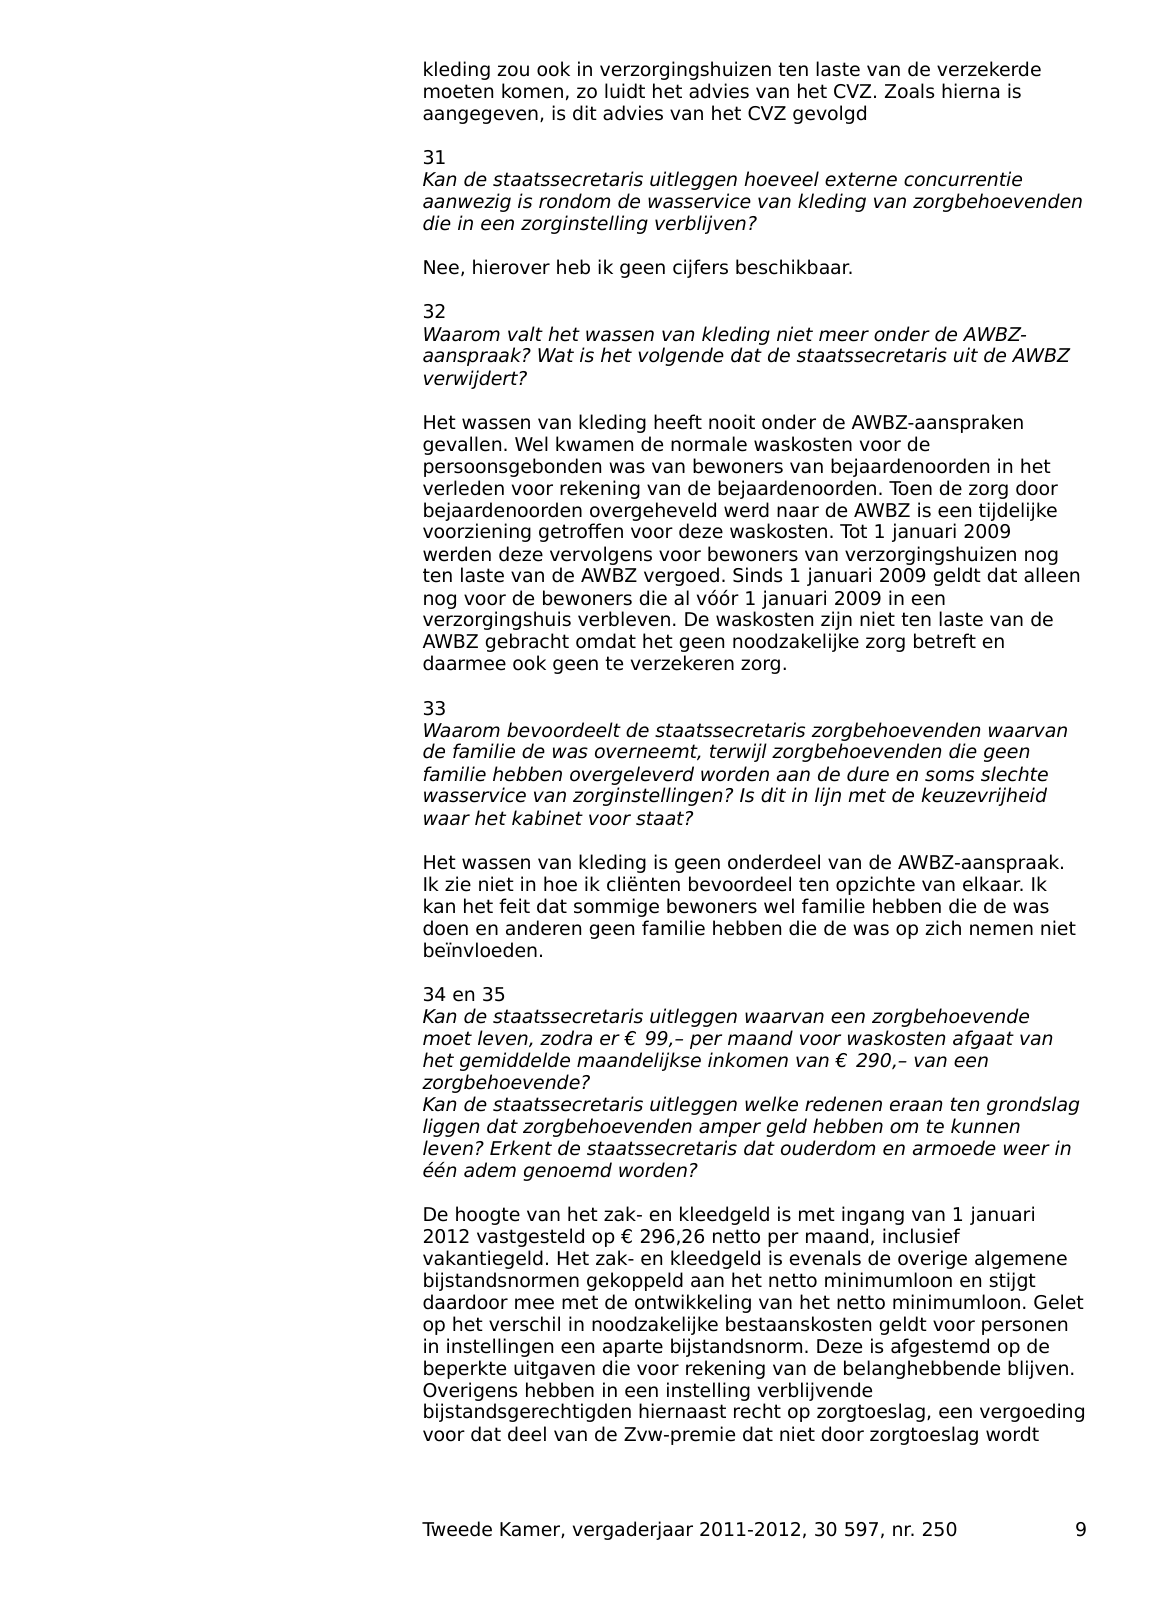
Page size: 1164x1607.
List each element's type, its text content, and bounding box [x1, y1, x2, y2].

text Het wassen van kleding heeft nooit onder de AWBZ-aanspraken gevallen. Wel kwamen de normale waskosten voor de persoonsgebonden was van bewoners van bejaardenoorden in het verleden voor rekening van de bejaardenoorden. Toen de zorg door bejaardenoorden overgeheveld werd naar de AWBZ is een tijdelijke voorziening getroffen voor deze waskosten. Tot 1 januari 2009 werden deze vervolgens voor bewoners van verzorgingshuizen nog ten laste van de AWBZ vergoed. Sinds 1 januari 2009 geldt dat alleen nog voor de bewoners die al vóór 1 januari 2009 in een verzorgingshuis verbleven. De waskosten zijn niet ten laste van de AWBZ gebracht omdat het geen noodzakelijke zorg betreft en daarmee ook geen te verzekeren zorg. [422, 412, 1087, 675]
text Het wassen van kleding is geen onderdeel van de AWBZ-aanspraak. [422, 852, 1087, 873]
text Ik zie niet in hoe ik cliënten bevoordeel ten opzichte van elkaar. Ik kan het feit dat sommige bewoners wel familie hebben die de was doen en anderen geen familie hebben die de was op zich nemen niet beïnvloeden. [422, 873, 1087, 961]
text Kan de staatssecretaris uitleggen waarvan een zorgbehoevende moet leven, zodra er € 99,– per maand voor waskosten afgaat van het gemiddelde maandelijkse inkomen van € 290,– van een zorgbehoevende? [422, 1006, 1087, 1093]
text Nee, hierover heb ik geen cijfers beschikbaar. [422, 257, 1087, 279]
text Kan de staatssecretaris uitleggen welke redenen eraan ten grondslag liggen dat zorgbehoevenden amper geld hebben om te kunnen leven? Erkent de staatssecretaris dat ouderdom en armoede weer in één adem genoemd worden? [422, 1093, 1087, 1181]
text 32 [422, 301, 1087, 323]
text 33 [422, 697, 1087, 719]
text kleding zou ook in verzorgingshuizen ten laste van de verzekerde moeten komen, zo luidt het advies van het CVZ. Zoals hierna is aangegeven, is dit advies van het CVZ gevolgd [422, 59, 1087, 125]
text Waarom valt het wassen van kleding niet meer onder de AWBZ-aanspraak? Wat is het volgende dat de staatssecretaris uit de AWBZ verwijdert? [422, 323, 1087, 389]
text De hoogte van het zak- en kleedgeld is met ingang van 1 januari 2012 vastgesteld op € 296,26 netto per maand, inclusief vakantiegeld. Het zak- en kleedgeld is evenals de overige algemene bijstandsnormen gekoppeld aan het netto minimumloon en stijgt daardoor mee met de ontwikkeling van het netto minimumloon. Gelet op het verschil in noodzakelijke bestaanskosten geldt voor personen in instellingen een aparte bijstandsnorm. Deze is afgestemd op de beperkte uitgaven die voor rekening van de belanghebbende blijven. Overigens hebben in een instelling verblijvende bijstandsgerechtigden hiernaast recht op zorgtoeslag, een vergoeding voor dat deel van de Zvw-premie dat niet door zorgtoeslag wordt [422, 1204, 1087, 1445]
text 34 en 35 [422, 984, 1087, 1006]
text 31 [422, 147, 1087, 169]
text Waarom bevoordeelt de staatssecretaris zorgbehoevenden waarvan de familie de was overneemt, terwijl zorgbehoevenden die geen familie hebben overgeleverd worden aan de dure en soms slechte wasservice van zorginstellingen? Is dit in lijn met de keuzevrijheid waar het kabinet voor staat? [422, 719, 1087, 829]
text Kan de staatssecretaris uitleggen hoeveel externe concurrentie aanwezig is rondom de wasservice van kleding van zorgbehoevenden die in een zorginstelling verblijven? [422, 169, 1087, 235]
